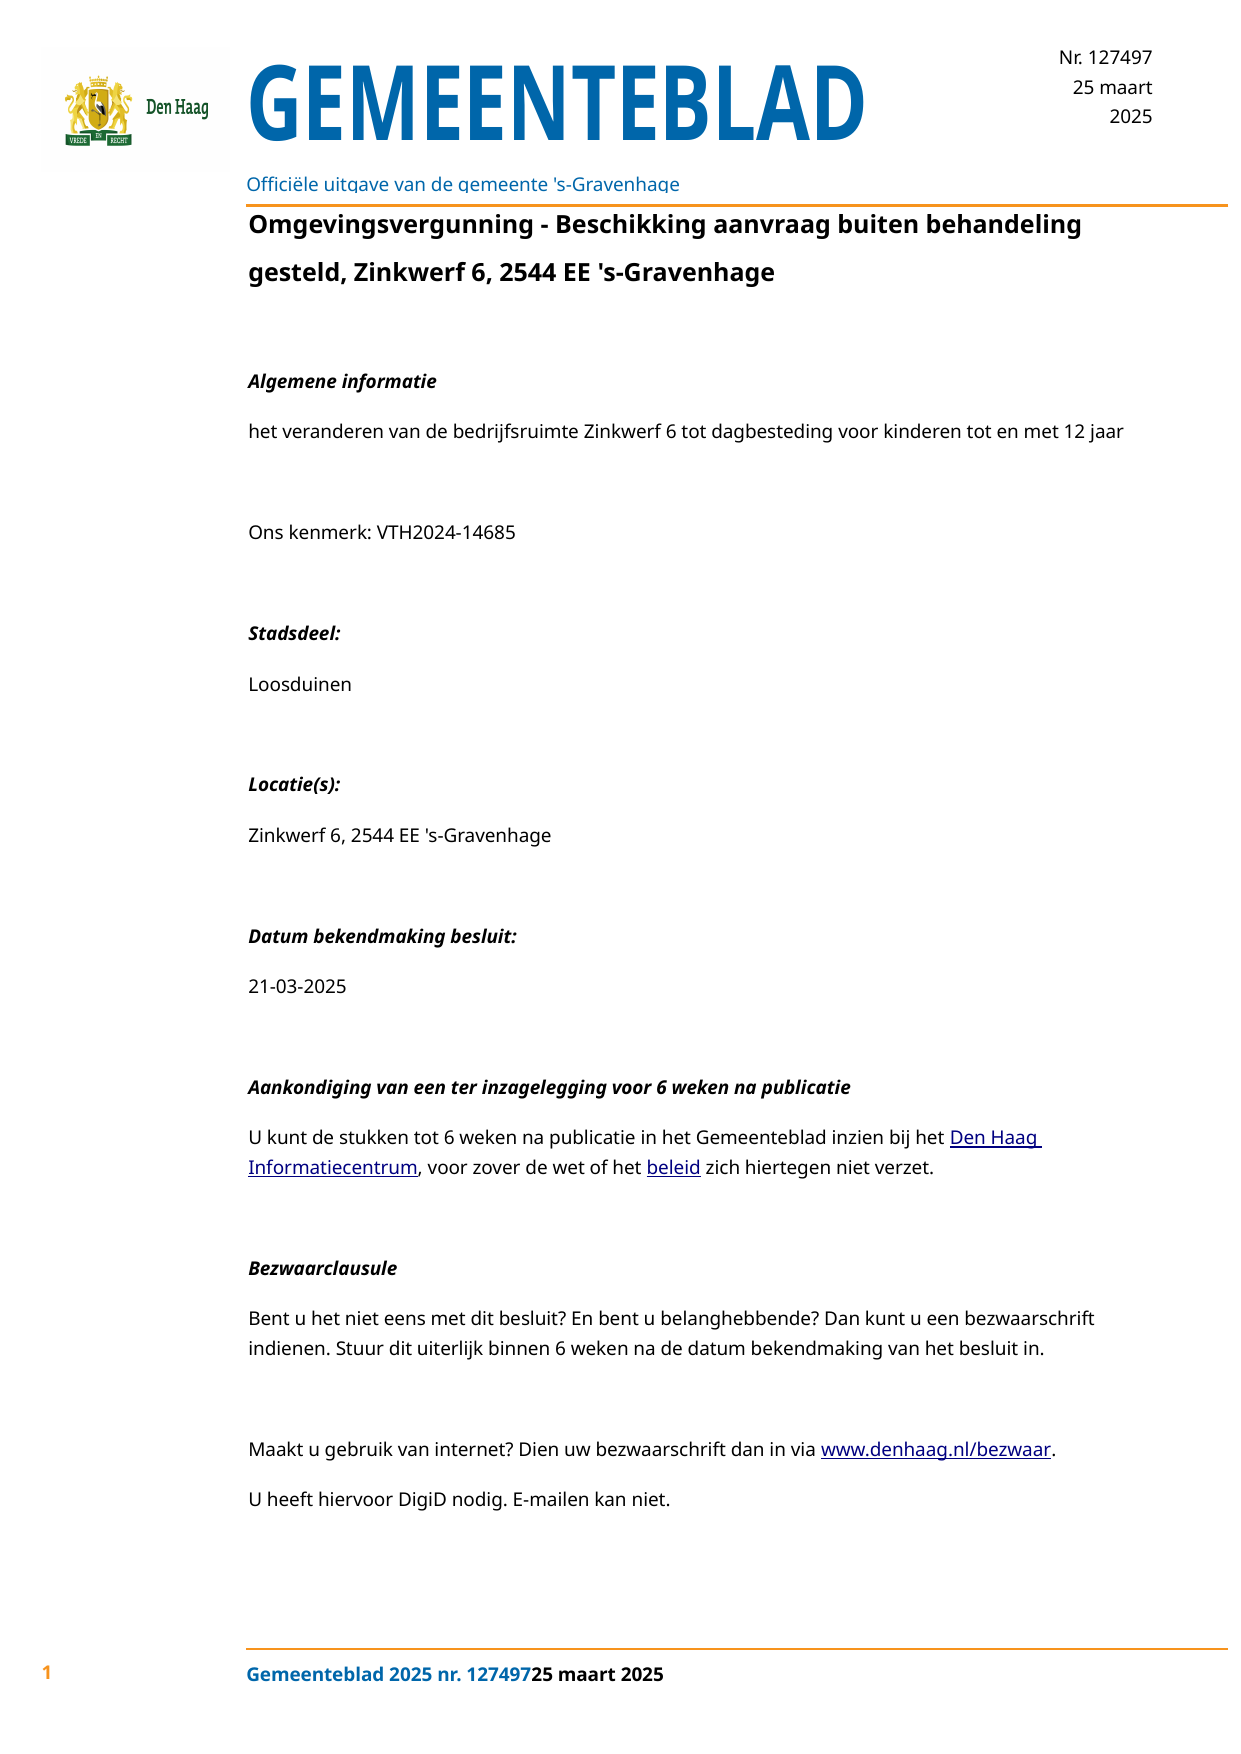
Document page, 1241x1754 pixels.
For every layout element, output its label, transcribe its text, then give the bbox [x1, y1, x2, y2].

text het veranderen van de bedrijfsruimte Zinkwerf 6 tot dagbesteding voor kinderen tot en met 12 jaar [248, 419, 1152, 444]
text Loosduinen [248, 671, 1152, 697]
text Stadsdeel: [248, 620, 1152, 646]
text Algemene informatie [248, 368, 1152, 394]
text Bent u het niet eens met dit besluit? En bent u belanghebbende? Dan kunt u een bezwaarschrift indienen. Stuur dit uiterlijk binnen 6 weken na de datum bekendmaking van het besluit in. [248, 1305, 1152, 1361]
text Datum bekendmaking besluit: [248, 923, 1152, 949]
text Omgevingsvergunning - Beschikking aanvraag buiten behandeling gesteld, Zinkwerf 6, 2544 EE 's-Gravenhage [248, 207, 1152, 288]
text Locatie(s): [248, 772, 1152, 797]
text U kunt de stukken tot 6 weken na publicatie in het Gemeenteblad inzien bij het Den Haag Informatiecentrum, voor zover de wet of het beleid zich hiertegen niet verzet. [248, 1124, 1152, 1180]
text Ons kenmerk: VTH2024-14685 [248, 519, 1152, 545]
picture [41, 47, 231, 172]
text Zinkwerf 6, 2544 EE 's-Gravenhage [248, 822, 1152, 848]
text Maakt u gebruik van internet? Dien uw bezwaarschrift dan in via www.denhaag.nl/bezwaar. [248, 1436, 1152, 1462]
text U heeft hiervoor DigiD nodig. E-mailen kan niet. [248, 1486, 1152, 1512]
text Bezwaarclausule [248, 1255, 1152, 1281]
text Aankondiging van een ter inzagelegging voor 6 weken na publicatie [248, 1074, 1152, 1100]
text 21-03-2025 [248, 973, 1152, 999]
